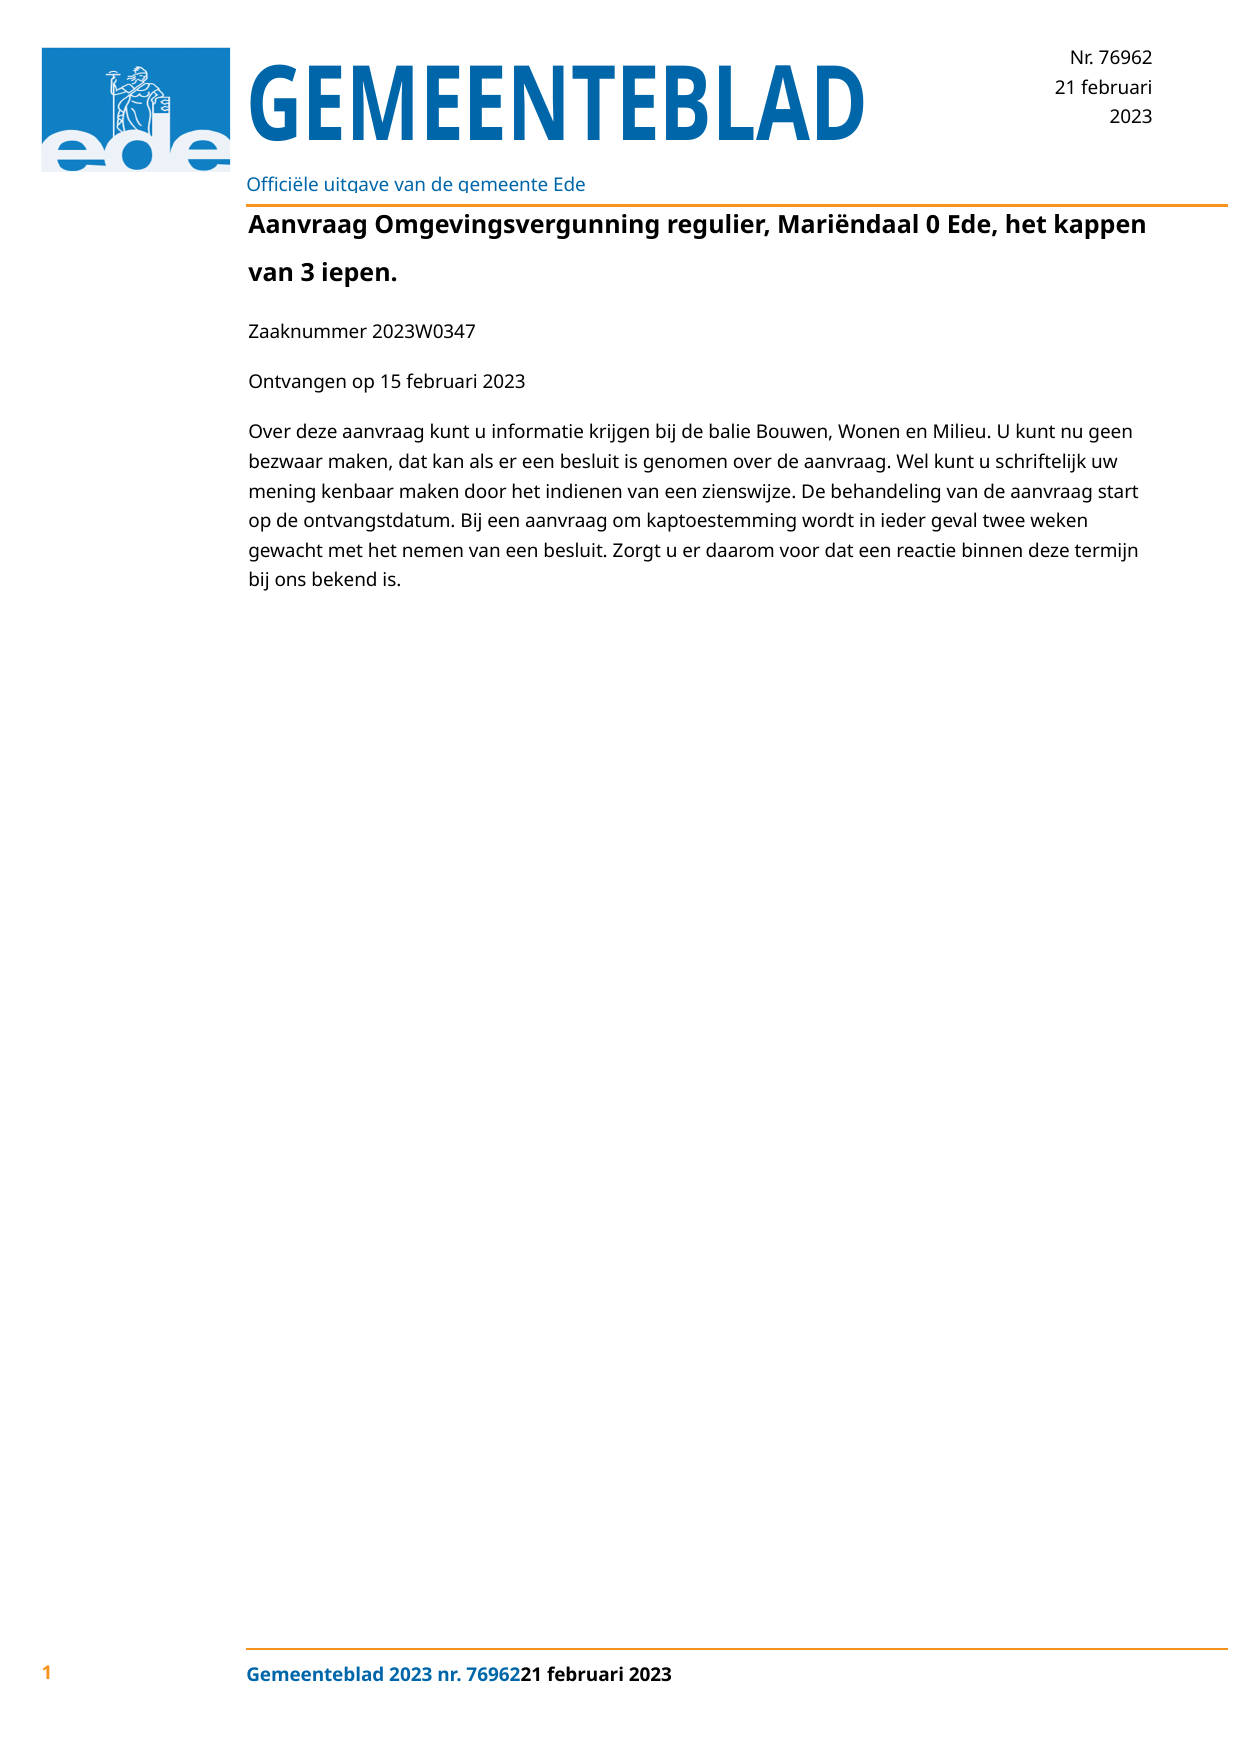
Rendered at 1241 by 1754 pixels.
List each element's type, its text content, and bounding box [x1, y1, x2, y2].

text Ontvangen op 15 februari 2023 [248, 368, 1152, 394]
picture [41, 47, 231, 172]
text Zaaknummer 2023W0347 [248, 318, 1152, 344]
text Aanvraag Omgevingsvergunning regulier, Mariëndaal 0 Ede, het kappen van 3 iepen. [248, 207, 1152, 288]
text Over deze aanvraag kunt u informatie krijgen bij de balie Bouwen, Wonen en Milieu. U kunt nu geen bezwaar maken, dat kan als er een besluit is genomen over de aanvraag. Wel kunt u schriftelijk uw mening kenbaar maken door het indienen van een zienswijze. De behandeling van de aanvraag start op de ontvangstdatum. Bij een aanvraag om kaptoestemming wordt in ieder geval twee weken gewacht met het nemen van een besluit. Zorgt u er daarom voor dat een reactie binnen deze termijn bij ons bekend is. [248, 419, 1152, 592]
